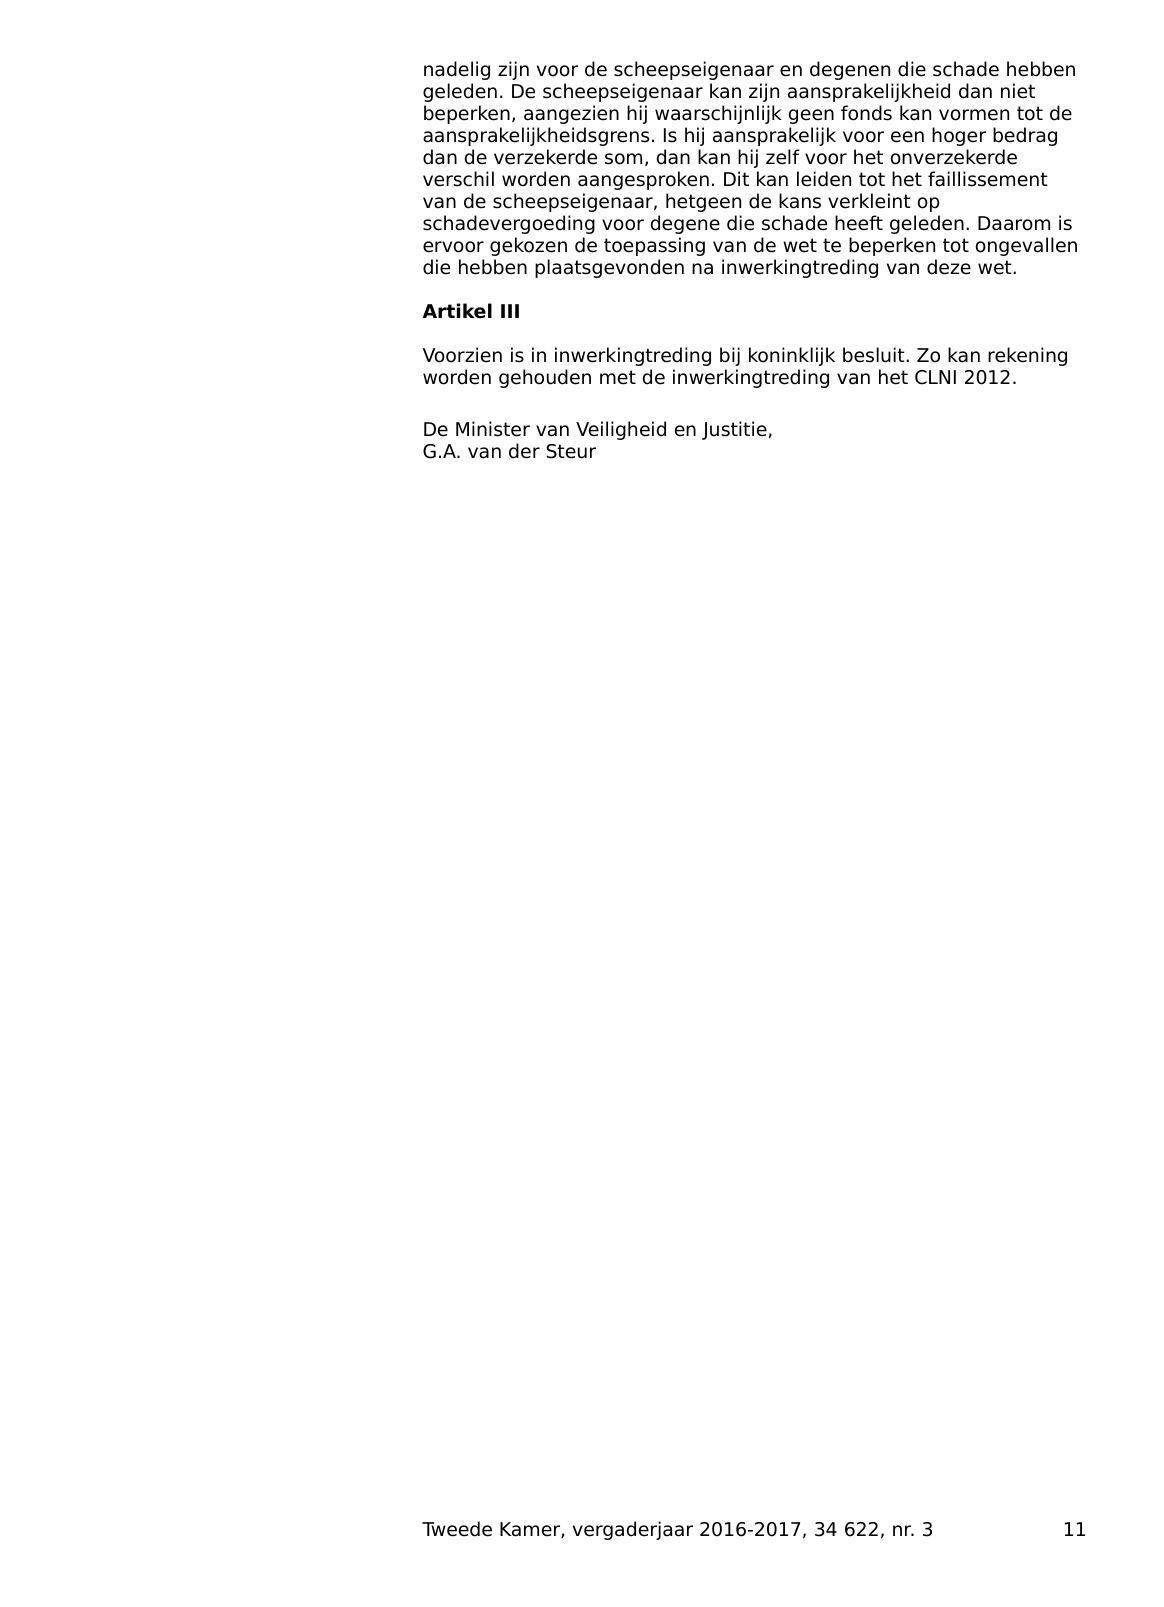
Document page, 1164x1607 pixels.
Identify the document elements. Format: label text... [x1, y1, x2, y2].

text Voorzien is in inwerkingtreding bij koninklijk besluit. Zo kan rekening worden gehouden met de inwerkingtreding van het CLNI 2012. [422, 345, 1087, 389]
text nadelig zijn voor de scheepseigenaar en degenen die schade hebben geleden. De scheepseigenaar kan zijn aansprakelijkheid dan niet beperken, aangezien hij waarschijnlijk geen fonds kan vormen tot de aansprakelijkheidsgrens. Is hij aansprakelijk voor een hoger bedrag dan de verzekerde som, dan kan hij zelf voor het onverzekerde verschil worden aangesproken. Dit kan leiden tot het faillissement van de scheepseigenaar, hetgeen de kans verkleint op schadevergoeding voor degene die schade heeft geleden. Daarom is ervoor gekozen de toepassing van de wet te beperken tot ongevallen die hebben plaatsgevonden na inwerkingtreding van deze wet. [422, 59, 1087, 279]
text De Minister van Veiligheid en Justitie, G.A. van der Steur [422, 419, 1087, 463]
subtitle Artikel III [422, 301, 1087, 323]
